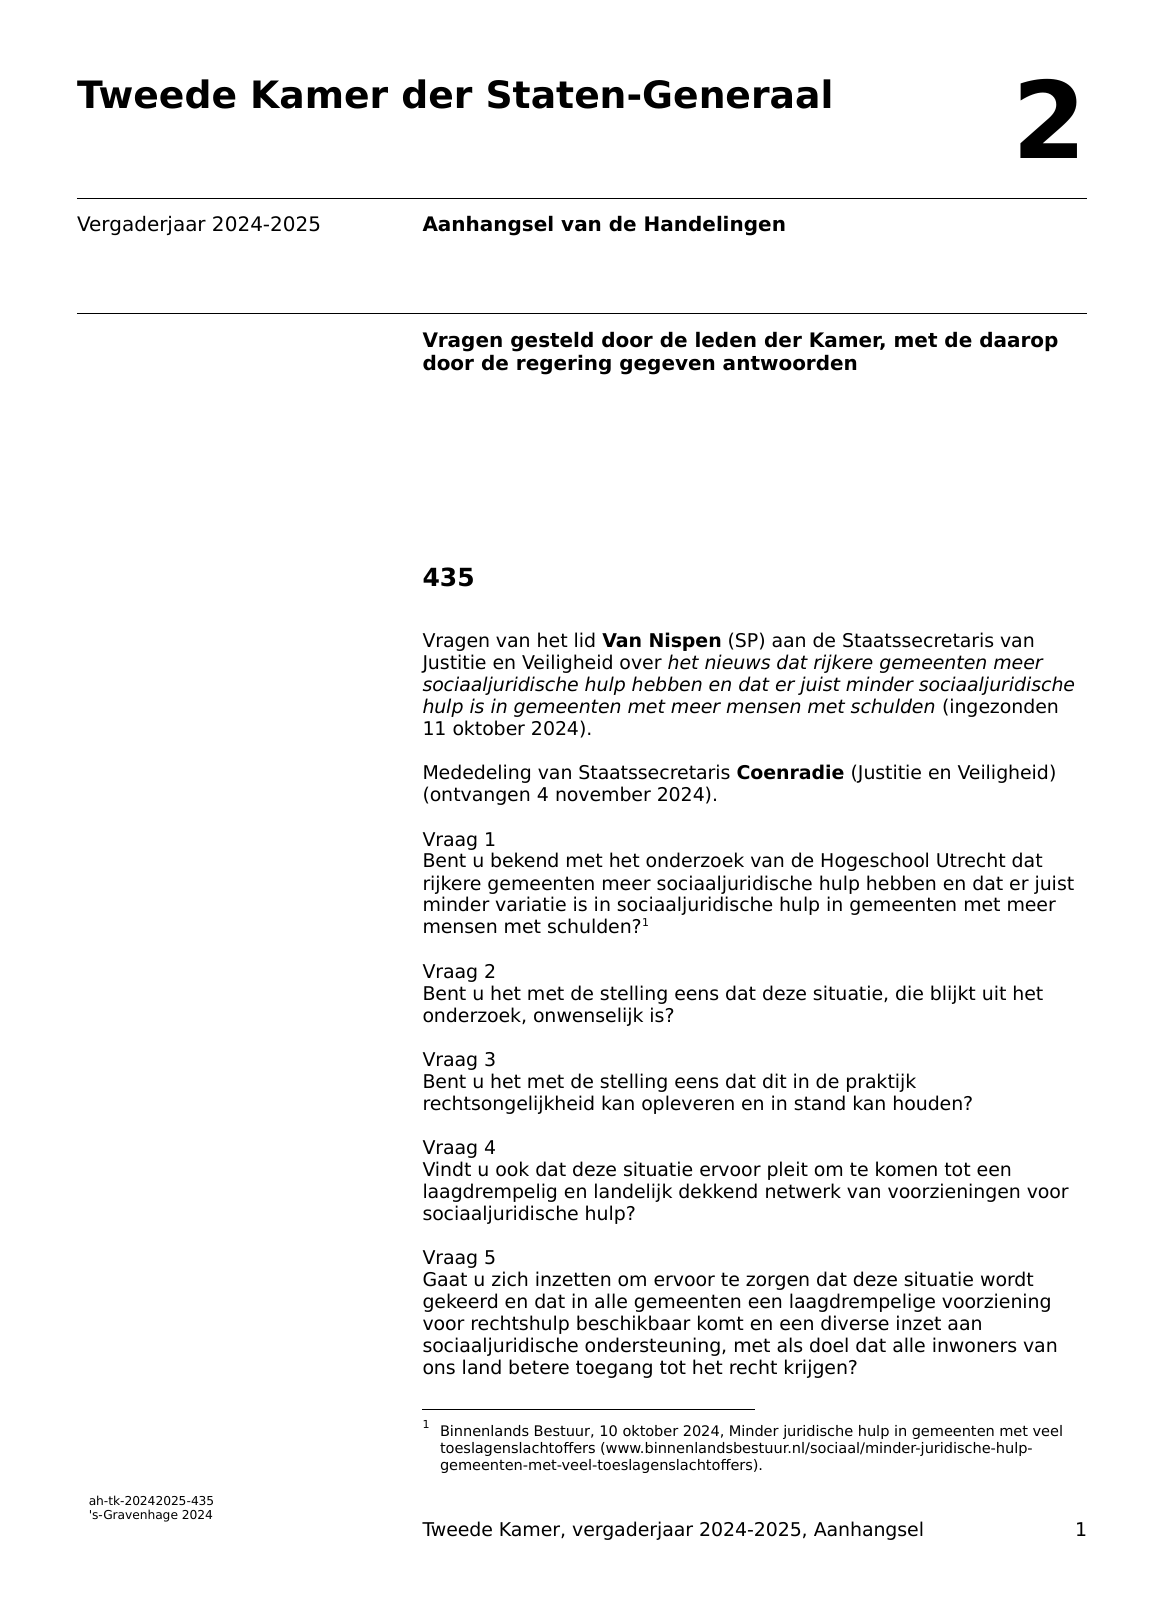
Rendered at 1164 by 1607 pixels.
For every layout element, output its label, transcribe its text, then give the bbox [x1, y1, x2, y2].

text 435 [422, 563, 1087, 592]
table_cell Vergaderjaar 2024-2025 [77, 199, 422, 313]
text Vraag 4 [422, 1137, 1087, 1159]
text Vraag 1 [422, 828, 1087, 850]
text Vraag 5 [422, 1247, 1087, 1269]
text 's-Gravenhage 2024 [88, 1508, 323, 1522]
text Vraag 3 [422, 1049, 1087, 1071]
text Binnenlands Bestuur, 10 oktober 2024, Minder juridische hulp in gemeenten met veel toeslagenslachtoffers (www.binnenlandsbestuur.nl/sociaal/minder-juridische-hulp-gemeenten-met-veel-toeslagenslachtoffers). [422, 1418, 1087, 1474]
text Vraag 2 [422, 961, 1087, 982]
text Mededeling van Staatssecretaris Coenradie (Justitie en Veiligheid) (ontvangen 4 november 2024). [422, 762, 1087, 806]
text Vindt u ook dat deze situatie ervoor pleit om te komen tot een laagdrempelig en landelijk dekkend netwerk van voorzieningen voor sociaaljuridische hulp? [422, 1159, 1087, 1225]
text Bent u bekend met het onderzoek van de Hogeschool Utrecht dat rijkere gemeenten meer sociaaljuridische hulp hebben en dat er juist minder variatie is in sociaaljuridische hulp in gemeenten met meer mensen met schulden? [422, 850, 1087, 938]
text Gaat u zich inzetten om ervoor te zorgen dat deze situatie wordt gekeerd en dat in alle gemeenten een laagdrempelige voorziening voor rechtshulp beschikbaar komt en een diverse inzet aan sociaaljuridische ondersteuning, met als doel dat alle inwoners van ons land betere toegang tot het recht krijgen? [422, 1269, 1087, 1379]
table_cell Vragen gesteld door de leden der Kamer, met de daarop door de regering gegeven antwoorden [422, 314, 1087, 375]
text Bent u het met de stelling eens dat deze situatie, die blijkt uit het onderzoek, onwenselijk is? [422, 982, 1087, 1026]
text ah-tk-20242025-435 [88, 1494, 323, 1508]
text Vragen van het lid Van Nispen (SP) aan de Staatssecretaris van Justitie en Veiligheid over het nieuws dat rijkere gemeenten meer sociaaljuridische hulp hebben en dat er juist minder sociaaljuridische hulp is in gemeenten met meer mensen met schulden (ingezonden 11 oktober 2024). [422, 630, 1087, 740]
table_cell Aanhangsel van de Handelingen [422, 199, 1087, 313]
table_header Tweede Kamer der Staten-Generaal [77, 59, 886, 198]
table_cell [77, 314, 422, 375]
text Bent u het met de stelling eens dat dit in de praktijk rechtsongelijkheid kan opleveren en in stand kan houden? [422, 1071, 1087, 1114]
table_header 2 [886, 59, 1087, 198]
